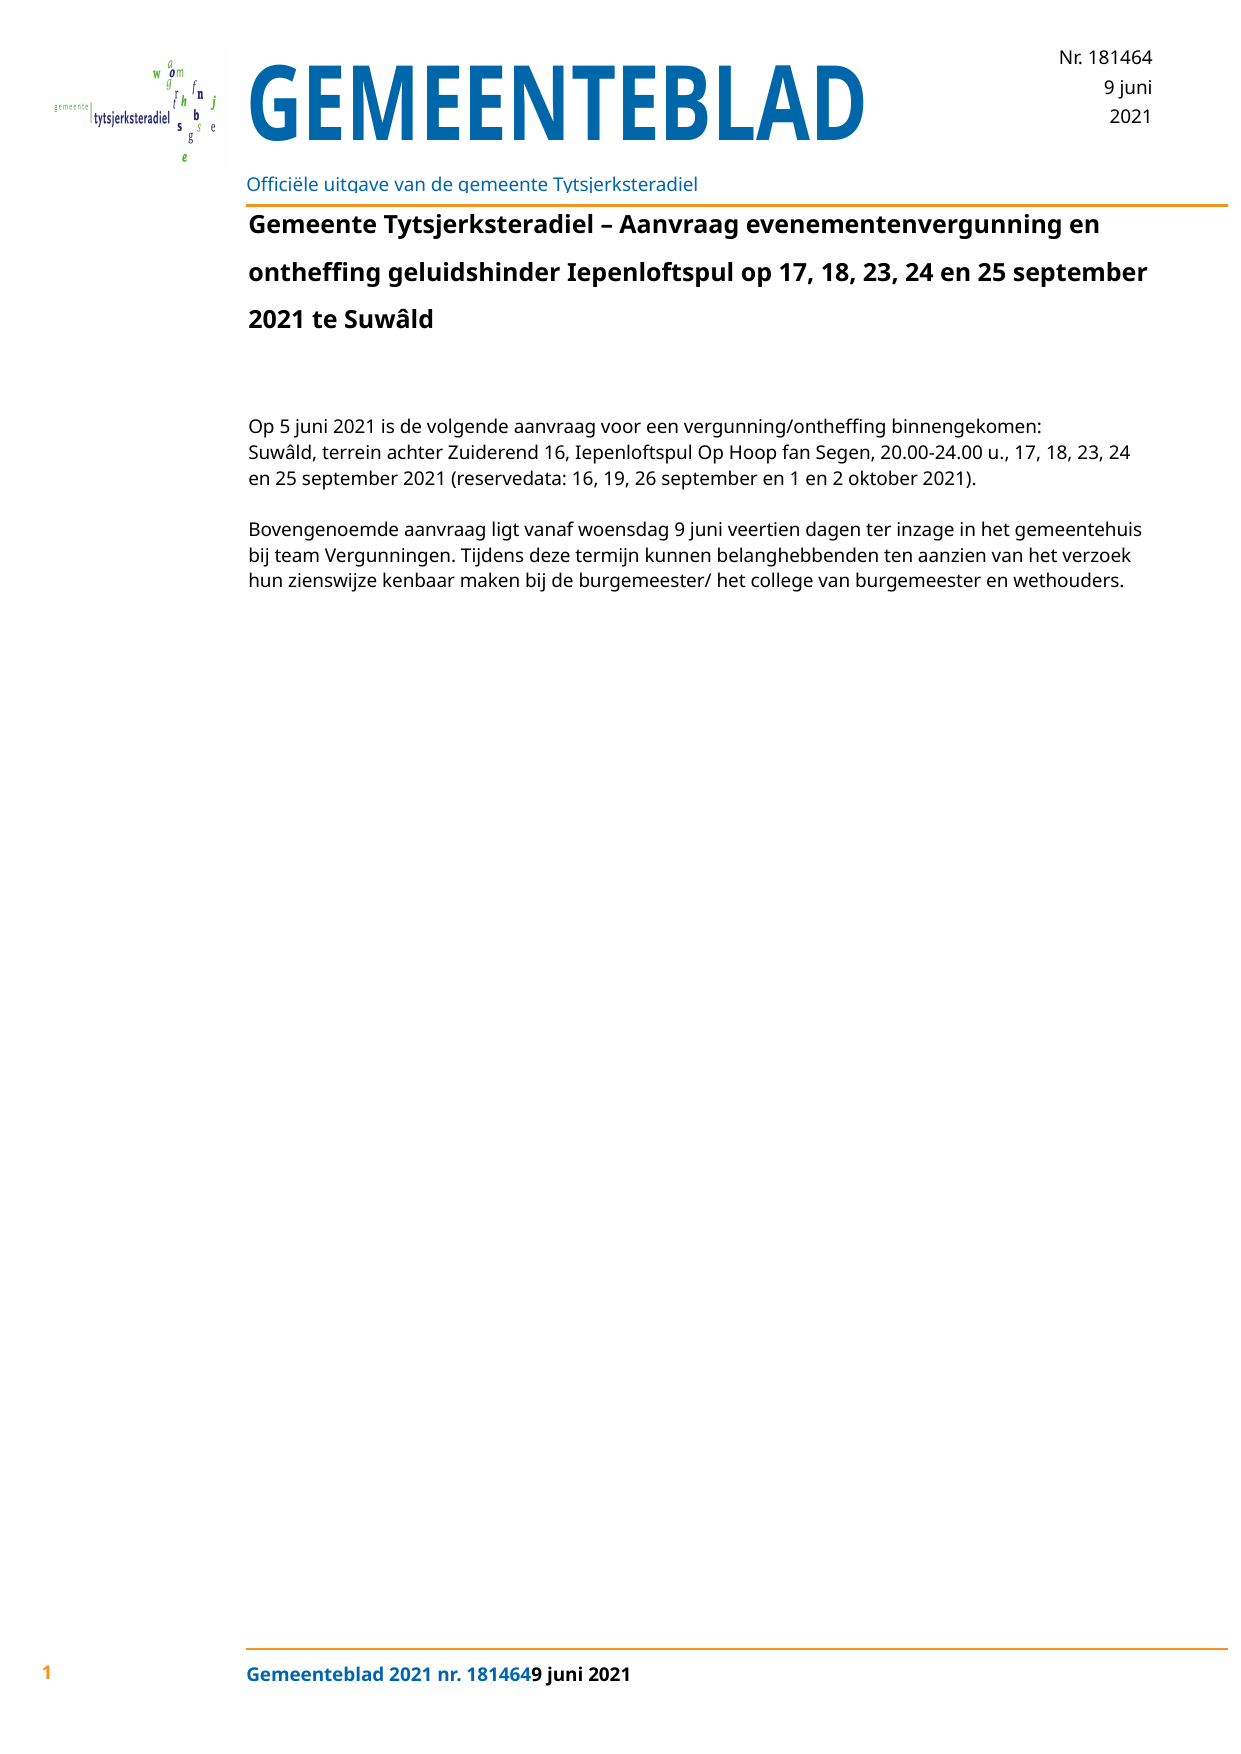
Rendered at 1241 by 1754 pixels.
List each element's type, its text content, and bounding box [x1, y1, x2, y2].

text Bovengenoemde aanvraag ligt vanaf woensdag 9 juni veertien dagen ter inzage in het gemeentehuis bij team Vergunningen. Tijdens deze termijn kunnen belanghebbenden ten aanzien van het verzoek hun zienswijze kenbaar maken bij de burgemeester/ het college van burgemeester en wethouders. [248, 516, 1152, 593]
text Gemeente Tytsjerksteradiel – Aanvraag evenementenvergunning en ontheffing geluidshinder Iepenloftspul op 17, 18, 23, 24 en 25 september 2021 te Suwâld [248, 207, 1152, 336]
text Suwâld, terrein achter Zuiderend 16, Iepenloftspul Op Hoop fan Segen, 20.00-24.00 u., 17, 18, 23, 24 en 25 september 2021 (reservedata: 16, 19, 26 september en 1 en 2 oktober 2021). [248, 439, 1152, 491]
picture [41, 47, 231, 172]
text Op 5 juni 2021 is de volgende aanvraag voor een vergunning/ontheffing binnengekomen: [248, 413, 1152, 439]
